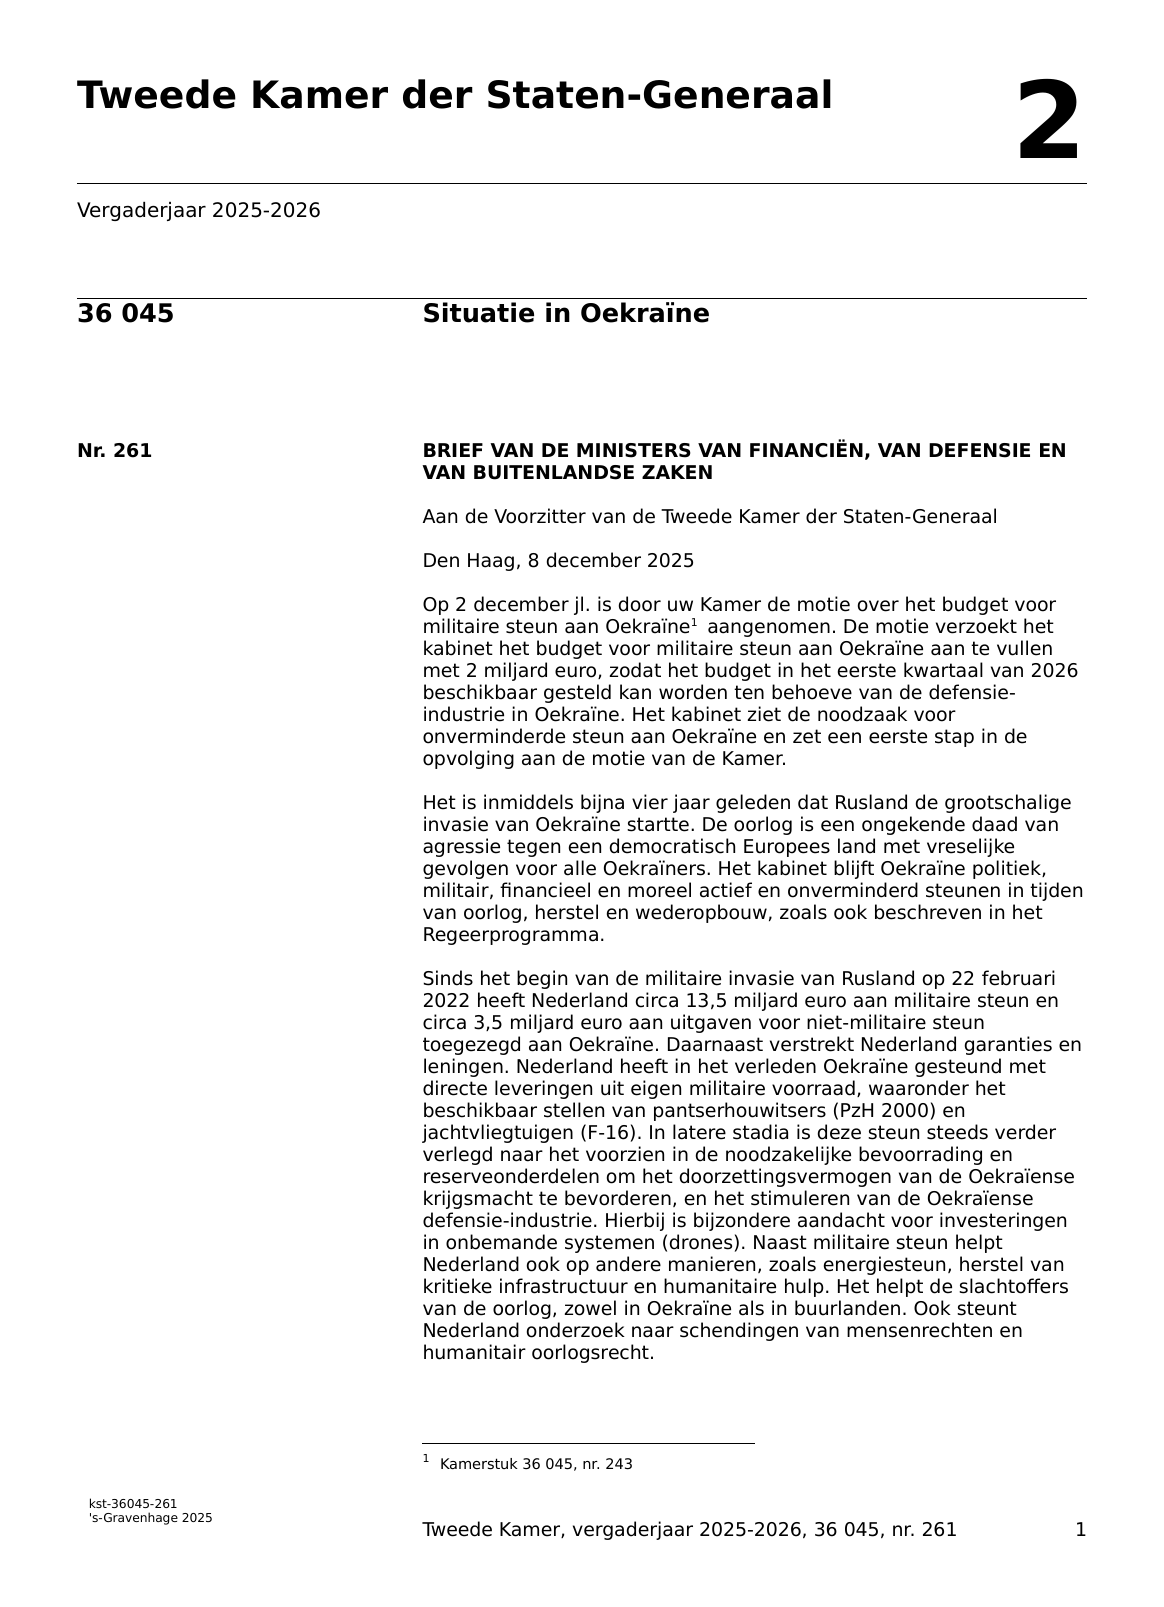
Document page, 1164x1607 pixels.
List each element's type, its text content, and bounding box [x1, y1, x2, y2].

text Op 2 december jl. is door uw Kamer de motie over het budget voor militaire steun aan Oekraïne aangenomen. De motie verzoekt het kabinet het budget voor militaire steun aan Oekraïne aan te vullen met 2 miljard euro, zodat het budget in het eerste kwartaal van 2026 beschikbaar gesteld kan worden ten behoeve van de defensie-industrie in Oekraïne. Het kabinet ziet de noodzaak voor onverminderde steun aan Oekraïne en zet een eerste stap in de opvolging aan de motie van de Kamer. [422, 594, 1087, 770]
text Kamerstuk 36 045, nr. 243 [422, 1452, 1087, 1474]
table_cell Vergaderjaar 2025-2026 [77, 184, 1087, 298]
text Aan de Voorzitter van de Tweede Kamer der Staten-Generaal [422, 506, 1087, 528]
text 's-Gravenhage 2025 [88, 1511, 323, 1525]
text Het is inmiddels bijna vier jaar geleden dat Rusland de grootschalige invasie van Oekraïne startte. De oorlog is een ongekende daad van agressie tegen een democratisch Europees land met vreselijke gevolgen voor alle Oekraïners. Het kabinet blijft Oekraïne politiek, militair, financieel en moreel actief en onverminderd steunen in tijden van oorlog, herstel en wederopbouw, zoals ook beschreven in het Regeerprogramma. [422, 792, 1087, 946]
text kst-36045-261 [88, 1497, 323, 1511]
subtitle Nr. 261 BRIEF VAN DE MINISTERS VAN FINANCIËN, VAN DEFENSIE EN VAN BUITENLANDSE ZAKEN [77, 440, 1087, 484]
table_header Tweede Kamer der Staten-Generaal [77, 59, 886, 183]
text Den Haag, 8 december 2025 [422, 550, 1087, 572]
text Sinds het begin van de militaire invasie van Rusland op 22 februari 2022 heeft Nederland circa 13,5 miljard euro aan militaire steun en circa 3,5 miljard euro aan uitgaven voor niet-militaire steun toegezegd aan Oekraïne. Daarnaast verstrekt Nederland garanties en leningen. Nederland heeft in het verleden Oekraïne gesteund met directe leveringen uit eigen militaire voorraad, waaronder het beschikbaar stellen van pantserhouwitsers (PzH 2000) en jachtvliegtuigen (F-16). In latere stadia is deze steun steeds verder verlegd naar het voorzien in de noodzakelijke bevoorrading en reserveonderdelen om het doorzettingsvermogen van de Oekraïense krijgsmacht te bevorderen, en het stimuleren van de Oekraïense defensie-industrie. Hierbij is bijzondere aandacht voor investeringen in onbemande systemen (drones). Naast militaire steun helpt Nederland ook op andere manieren, zoals energiesteun, herstel van kritieke infrastructuur en humanitaire hulp. Het helpt de slachtoffers van de oorlog, zowel in Oekraïne als in buurlanden. Ook steunt Nederland onderzoek naar schendingen van mensenrechten en humanitair oorlogsrecht. [422, 968, 1087, 1364]
subtitle 36 045 Situatie in Oekraïne [77, 299, 1087, 329]
table_header 2 [886, 59, 1087, 183]
